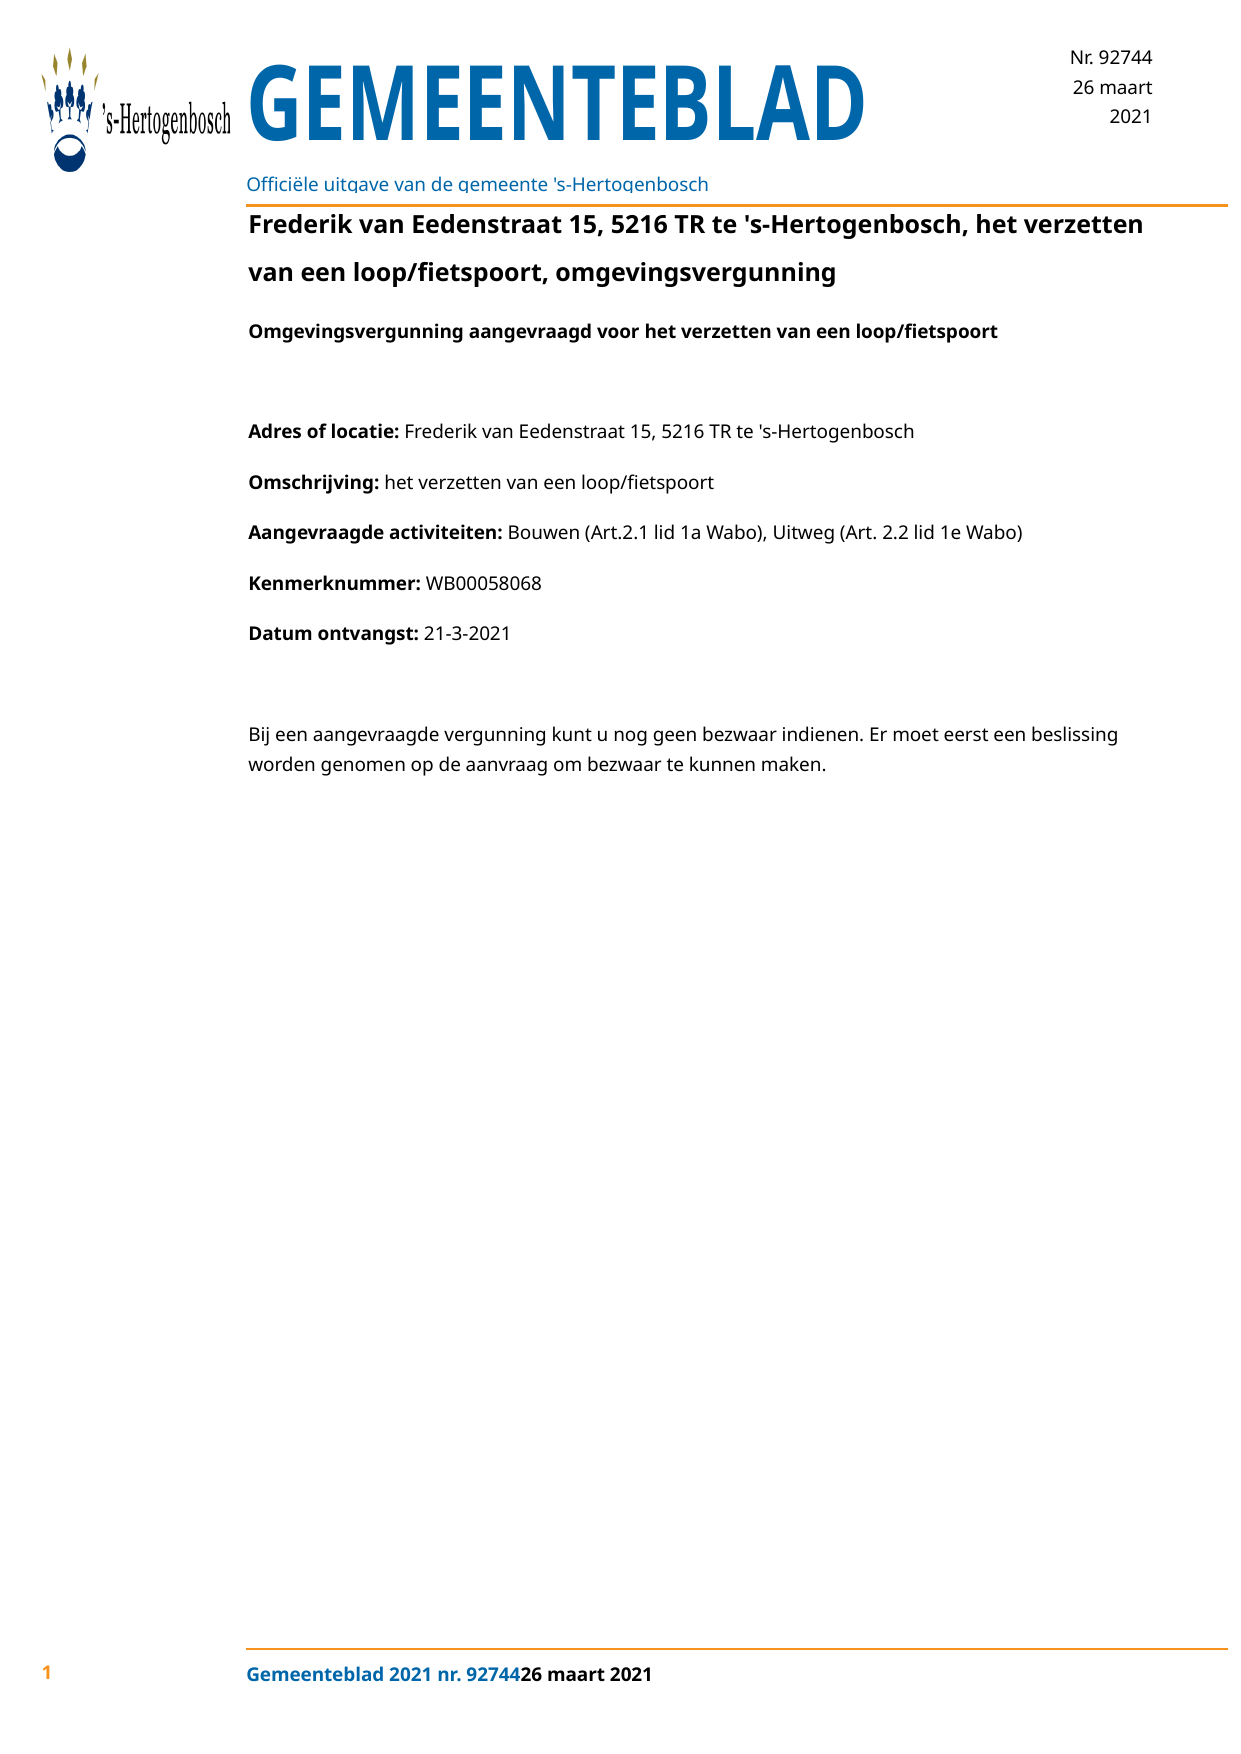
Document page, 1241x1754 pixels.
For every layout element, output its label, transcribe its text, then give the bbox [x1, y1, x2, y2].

text Omschrijving: het verzetten van een loop/fietspoort [248, 469, 1152, 495]
text Datum ontvangst: 21-3-2021 [248, 620, 1152, 646]
text Adres of locatie: Frederik van Eedenstraat 15, 5216 TR te 's-Hertogenbosch [248, 419, 1152, 444]
text Kenmerknummer: WB00058068 [248, 570, 1152, 596]
text Frederik van Eedenstraat 15, 5216 TR te 's-Hertogenbosch, het verzetten van een loop/fietspoort, omgevingsvergunning [248, 207, 1152, 288]
text Aangevraagde activiteiten: Bouwen (Art.2.1 lid 1a Wabo), Uitweg (Art. 2.2 lid 1e Wabo) [248, 519, 1152, 545]
picture [41, 47, 231, 172]
text Omgevingsvergunning aangevraagd voor het verzetten van een loop/fietspoort [248, 318, 1152, 344]
text Bij een aangevraagde vergunning kunt u nog geen bezwaar indienen. Er moet eerst een beslissing worden genomen op de aanvraag om bezwaar te kunnen maken. [248, 721, 1152, 777]
